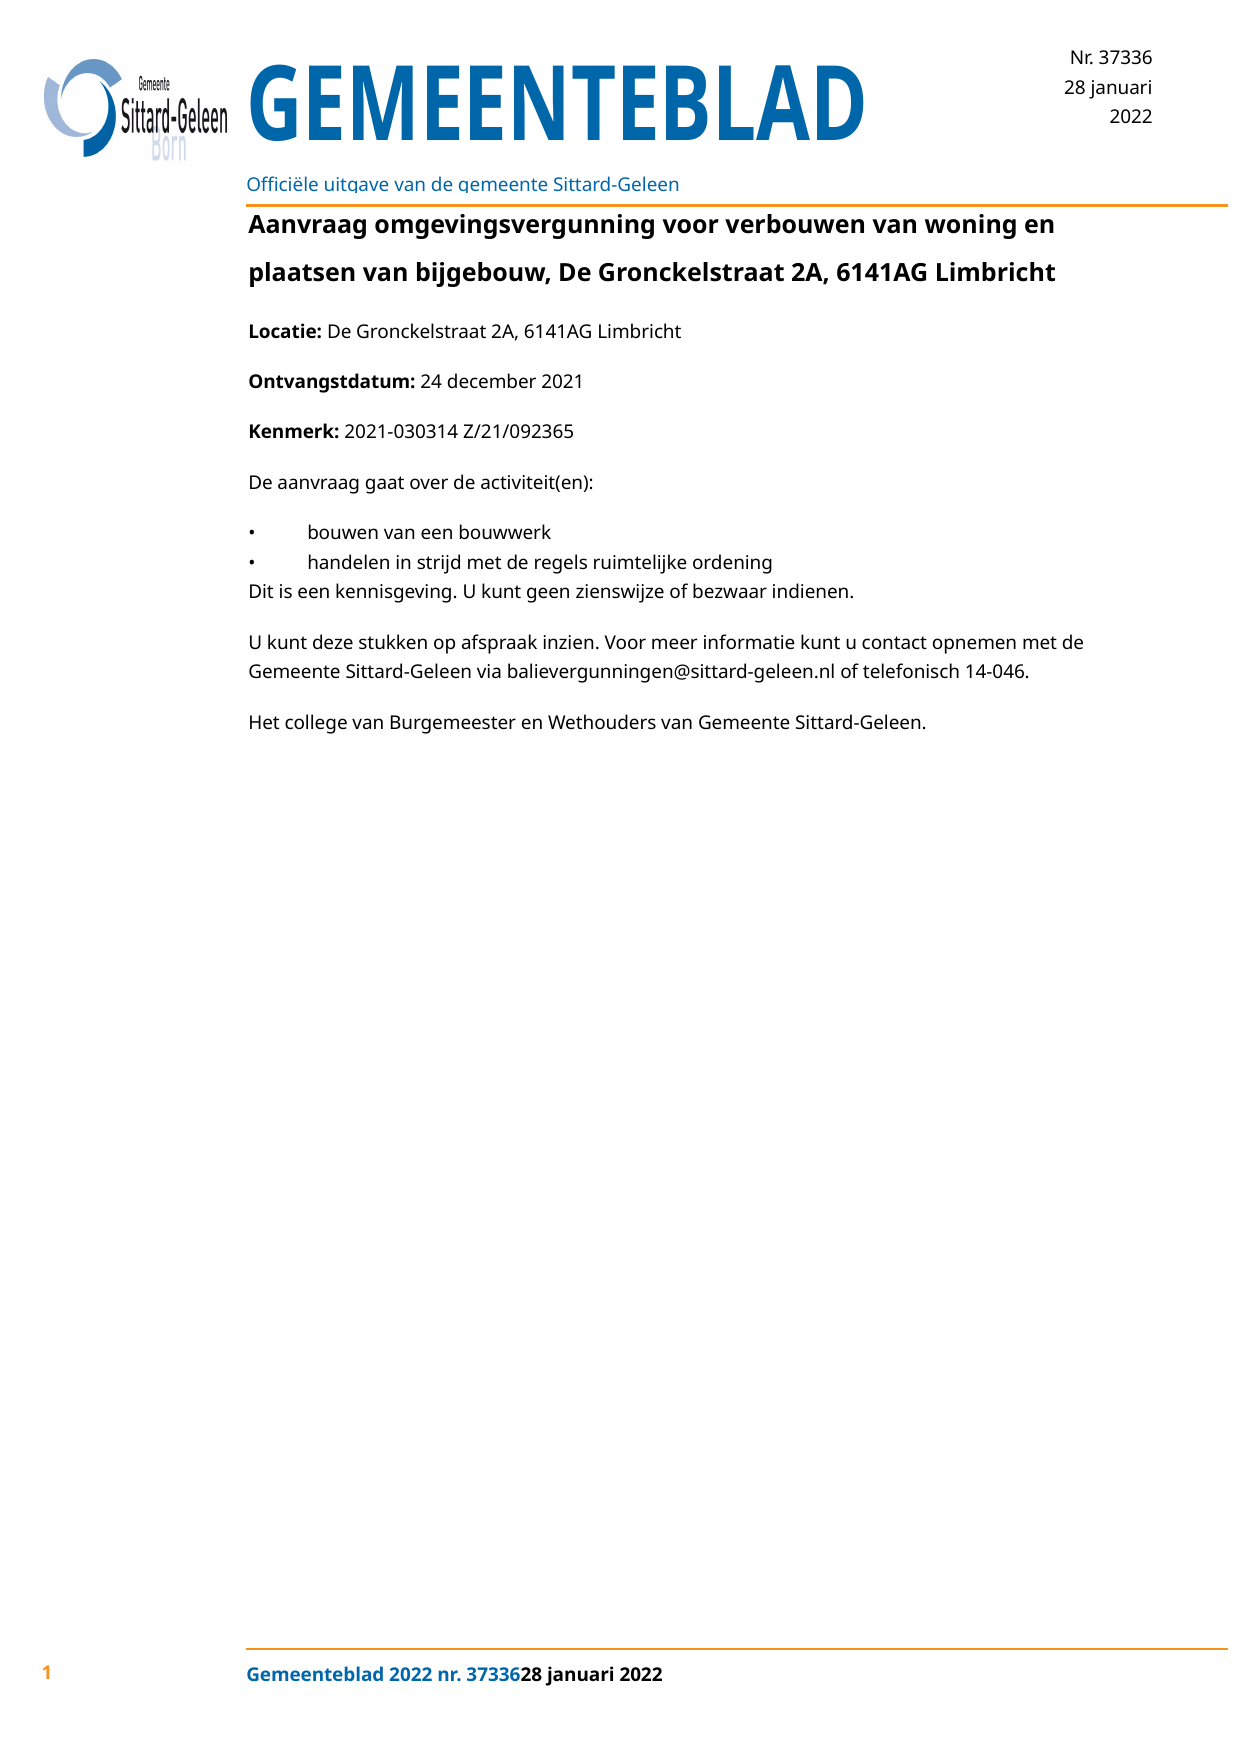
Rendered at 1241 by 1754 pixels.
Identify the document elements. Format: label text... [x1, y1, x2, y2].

picture [41, 47, 231, 172]
list bouwen van een bouwwerk [248, 519, 1152, 545]
text Het college van Burgemeester en Wethouders van Gemeente Sittard-Geleen. [248, 709, 1152, 735]
list handelen in strijd met de regels ruimtelijke ordening [248, 549, 1152, 575]
text U kunt deze stukken op afspraak inzien. Voor meer informatie kunt u contact opnemen met de Gemeente Sittard-Geleen via balievergunningen@sittard-geleen.nl of telefonisch 14-046. [248, 629, 1152, 684]
text Locatie: De Gronckelstraat 2A, 6141AG Limbricht [248, 318, 1152, 344]
text Aanvraag omgevingsvergunning voor verbouwen van woning en plaatsen van bijgebouw, De Gronckelstraat 2A, 6141AG Limbricht [248, 207, 1152, 288]
text Kenmerk: 2021-030314 Z/21/092365 [248, 419, 1152, 444]
text Dit is een kennisgeving. U kunt geen zienswijze of bezwaar indienen. [248, 579, 1152, 604]
text De aanvraag gaat over de activiteit(en): [248, 469, 1152, 495]
text Ontvangstdatum: 24 december 2021 [248, 368, 1152, 394]
